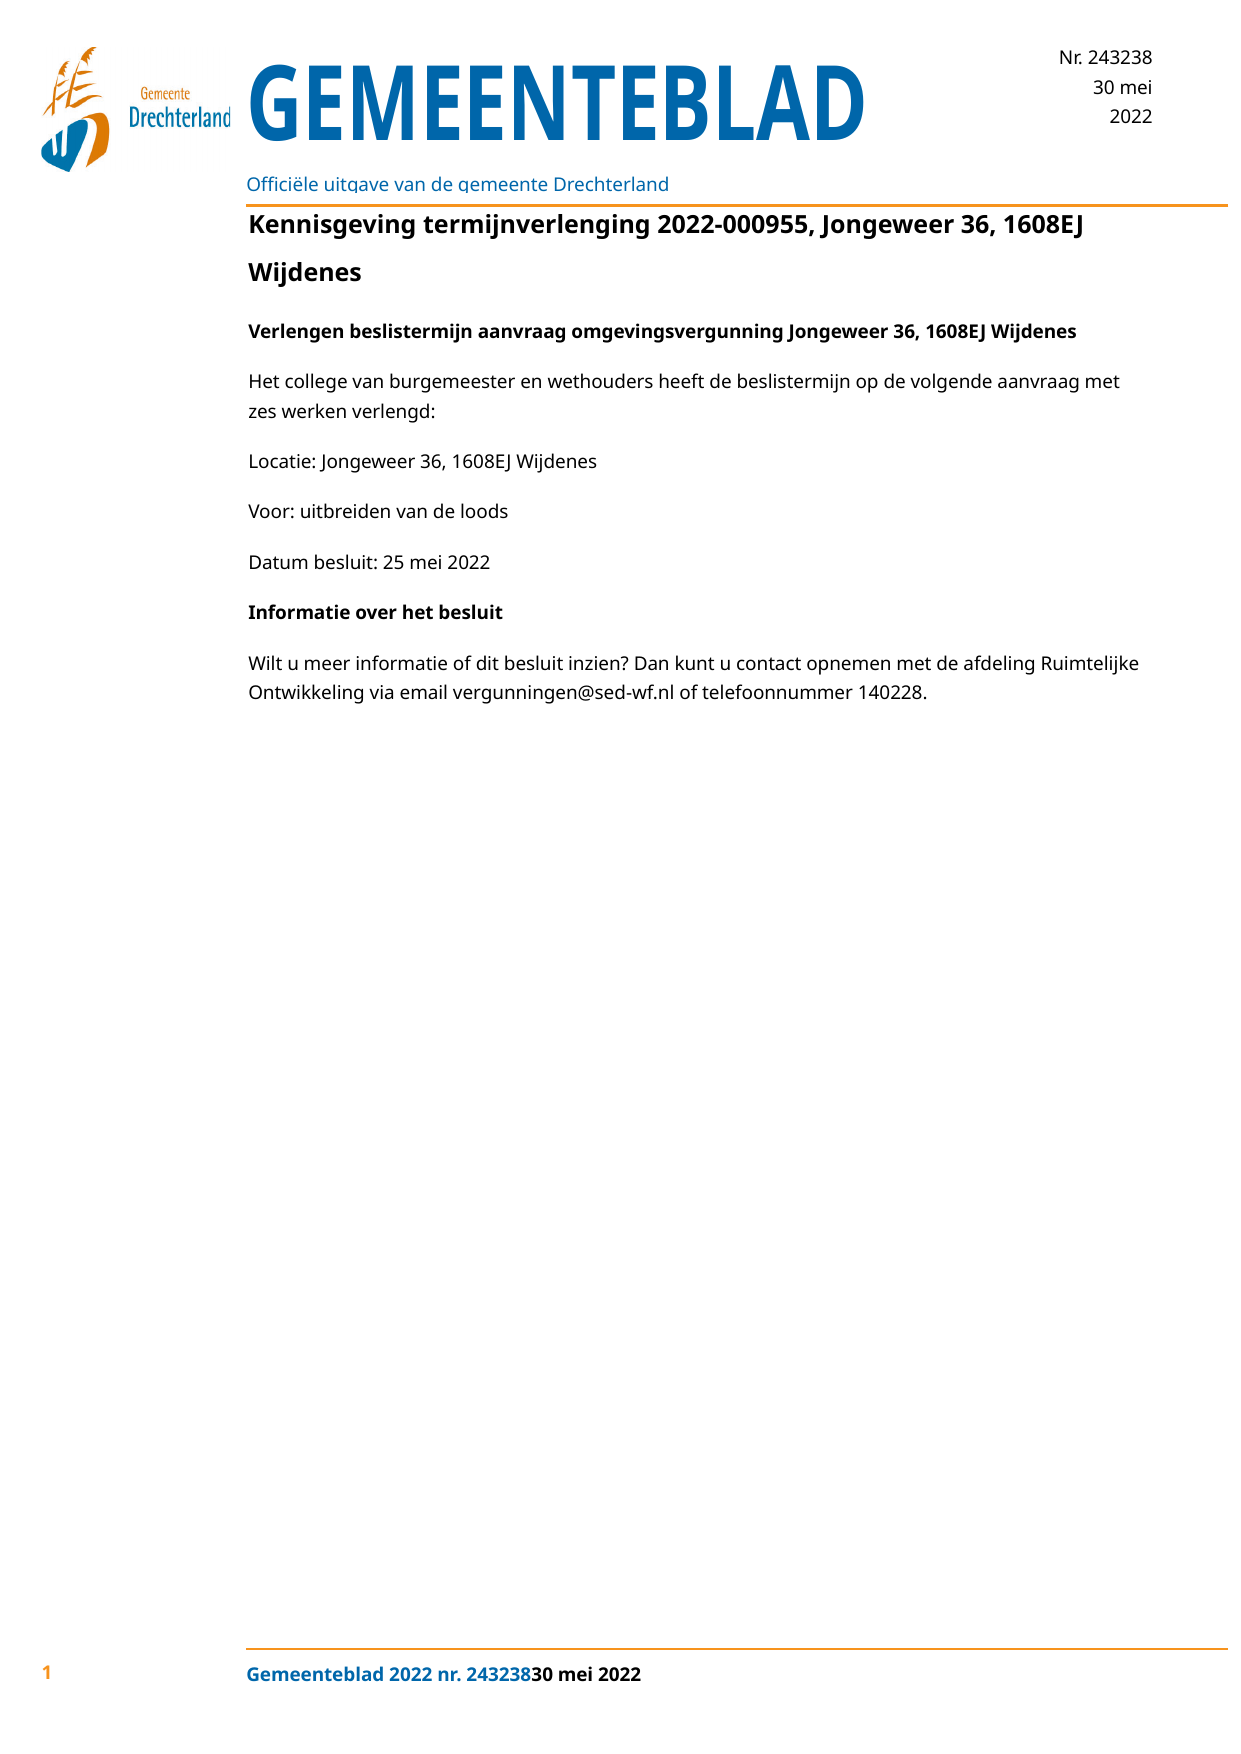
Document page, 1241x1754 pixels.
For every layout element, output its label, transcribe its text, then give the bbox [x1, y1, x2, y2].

text Het college van burgemeester en wethouders heeft de beslistermijn op de volgende aanvraag met zes werken verlengd: [248, 368, 1152, 424]
text Verlengen beslistermijn aanvraag omgevingsvergunning Jongeweer 36, 1608EJ Wijdenes [248, 318, 1152, 344]
text Wilt u meer informatie of dit besluit inzien? Dan kunt u contact opnemen met de afdeling Ruimtelijke Ontwikkeling via email vergunningen@sed-wf.nl of telefoonnummer 140228. [248, 650, 1152, 705]
picture [226, 115, 231, 124]
text Datum besluit: 25 mei 2022 [248, 549, 1152, 575]
text Informatie over het besluit [248, 599, 1152, 625]
text Kennisgeving termijnverlenging 2022-000955, Jongeweer 36, 1608EJ Wijdenes [248, 207, 1152, 288]
text Locatie: Jongeweer 36, 1608EJ Wijdenes [248, 448, 1152, 474]
picture [41, 158, 64, 172]
picture [41, 47, 231, 172]
text Voor: uitbreiden van de loods [248, 499, 1152, 524]
